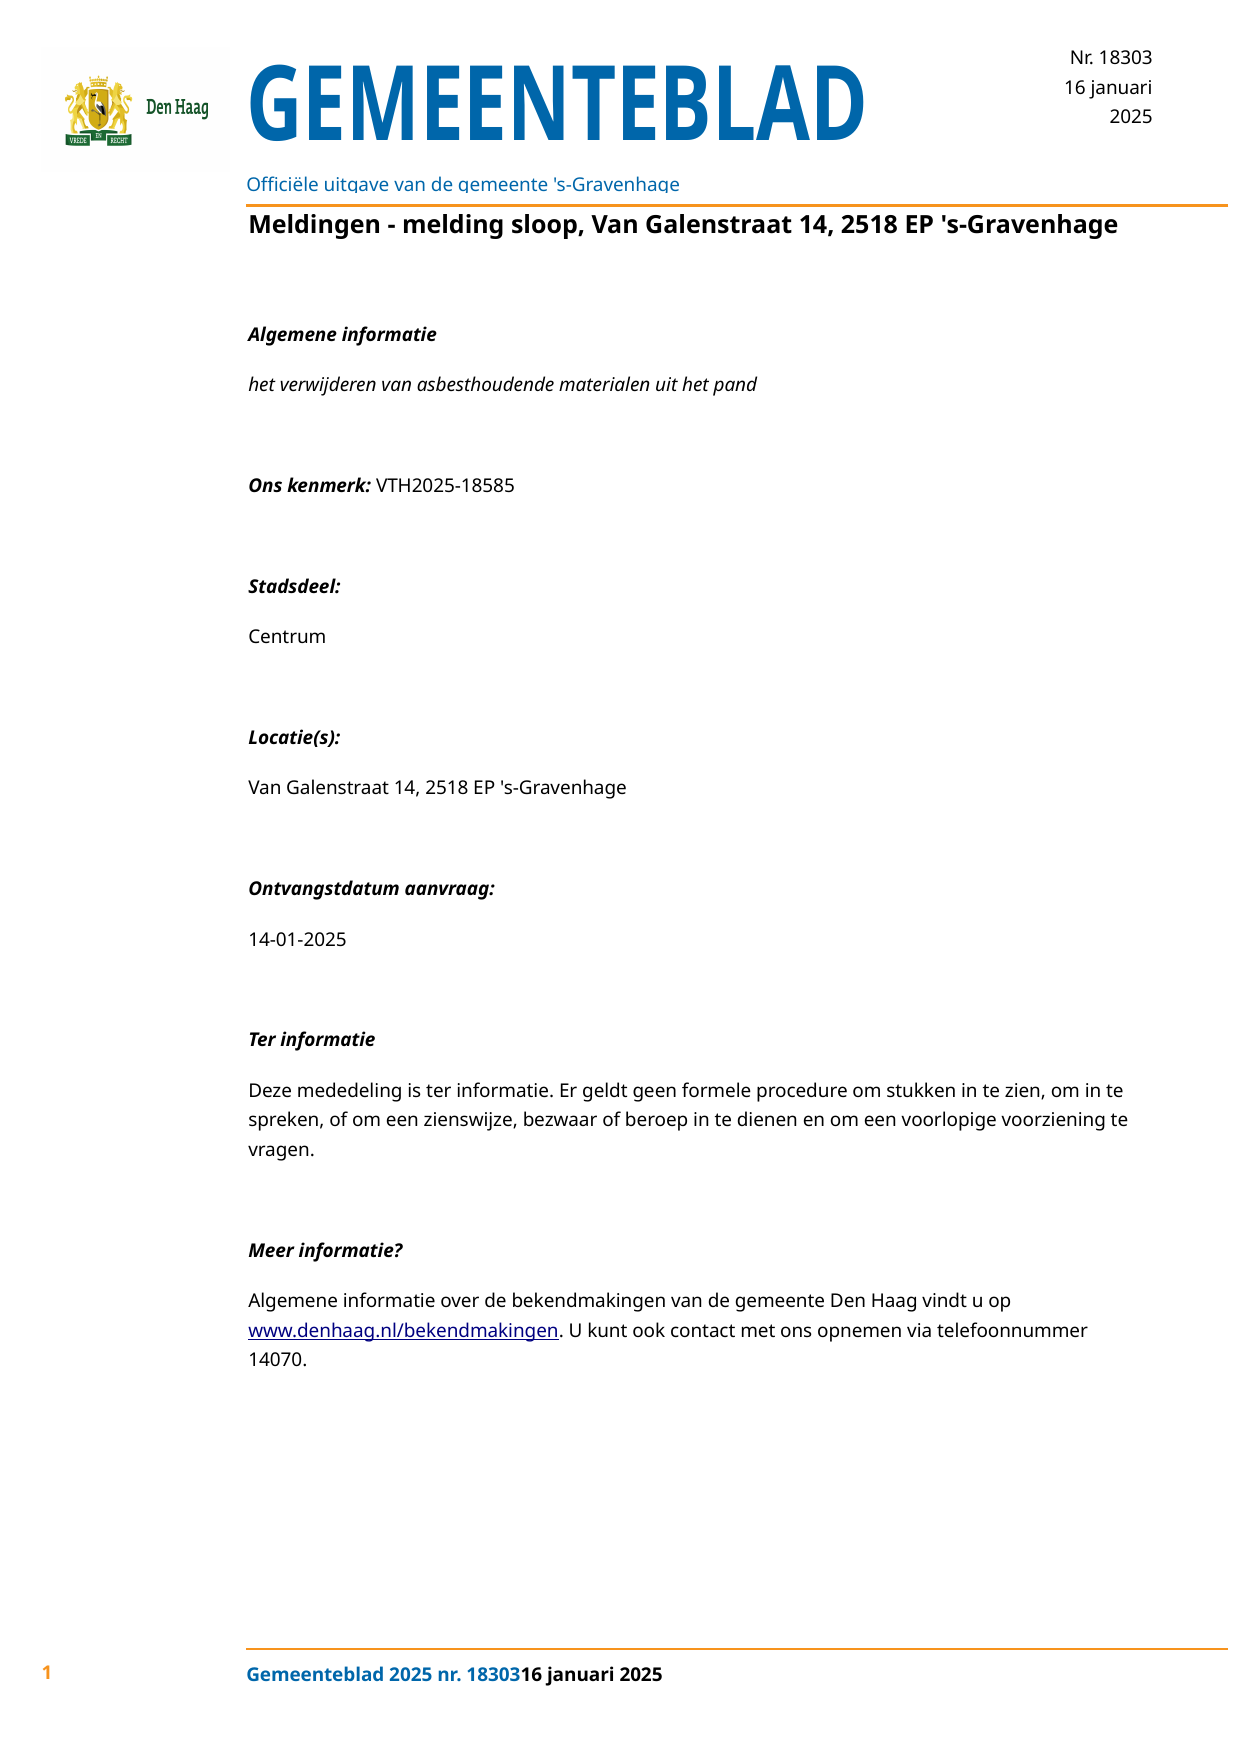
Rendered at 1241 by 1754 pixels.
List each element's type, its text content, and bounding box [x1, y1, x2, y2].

text Stadsdeel: [248, 573, 1152, 598]
text Meer informatie? [248, 1237, 1152, 1263]
text Locatie(s): [248, 724, 1152, 750]
text Van Galenstraat 14, 2518 EP 's-Gravenhage [248, 774, 1152, 800]
text Algemene informatie [248, 321, 1152, 346]
text Ter informatie [248, 1027, 1152, 1052]
text het verwijderen van asbesthoudende materialen uit het pand [248, 371, 1152, 397]
text Ontvangstdatum aanvraag: [248, 875, 1152, 901]
text Meldingen - melding sloop, Van Galenstraat 14, 2518 EP 's-Gravenhage [248, 207, 1152, 241]
text Algemene informatie over de bekendmakingen van de gemeente Den Haag vindt u op www.denhaag.nl/bekendmakingen. U kunt ook contact met ons opnemen via telefoonnummer 14070. [248, 1287, 1152, 1372]
text Ons kenmerk: VTH2025-18585 [248, 472, 1152, 498]
text 14-01-2025 [248, 926, 1152, 951]
text Centrum [248, 623, 1152, 649]
picture [41, 47, 231, 172]
text Deze mededeling is ter informatie. Er geldt geen formele procedure om stukken in te zien, om in te spreken, of om een zienswijze, bezwaar of beroep in te dienen en om een voorlopige voorziening te vragen. [248, 1077, 1152, 1162]
